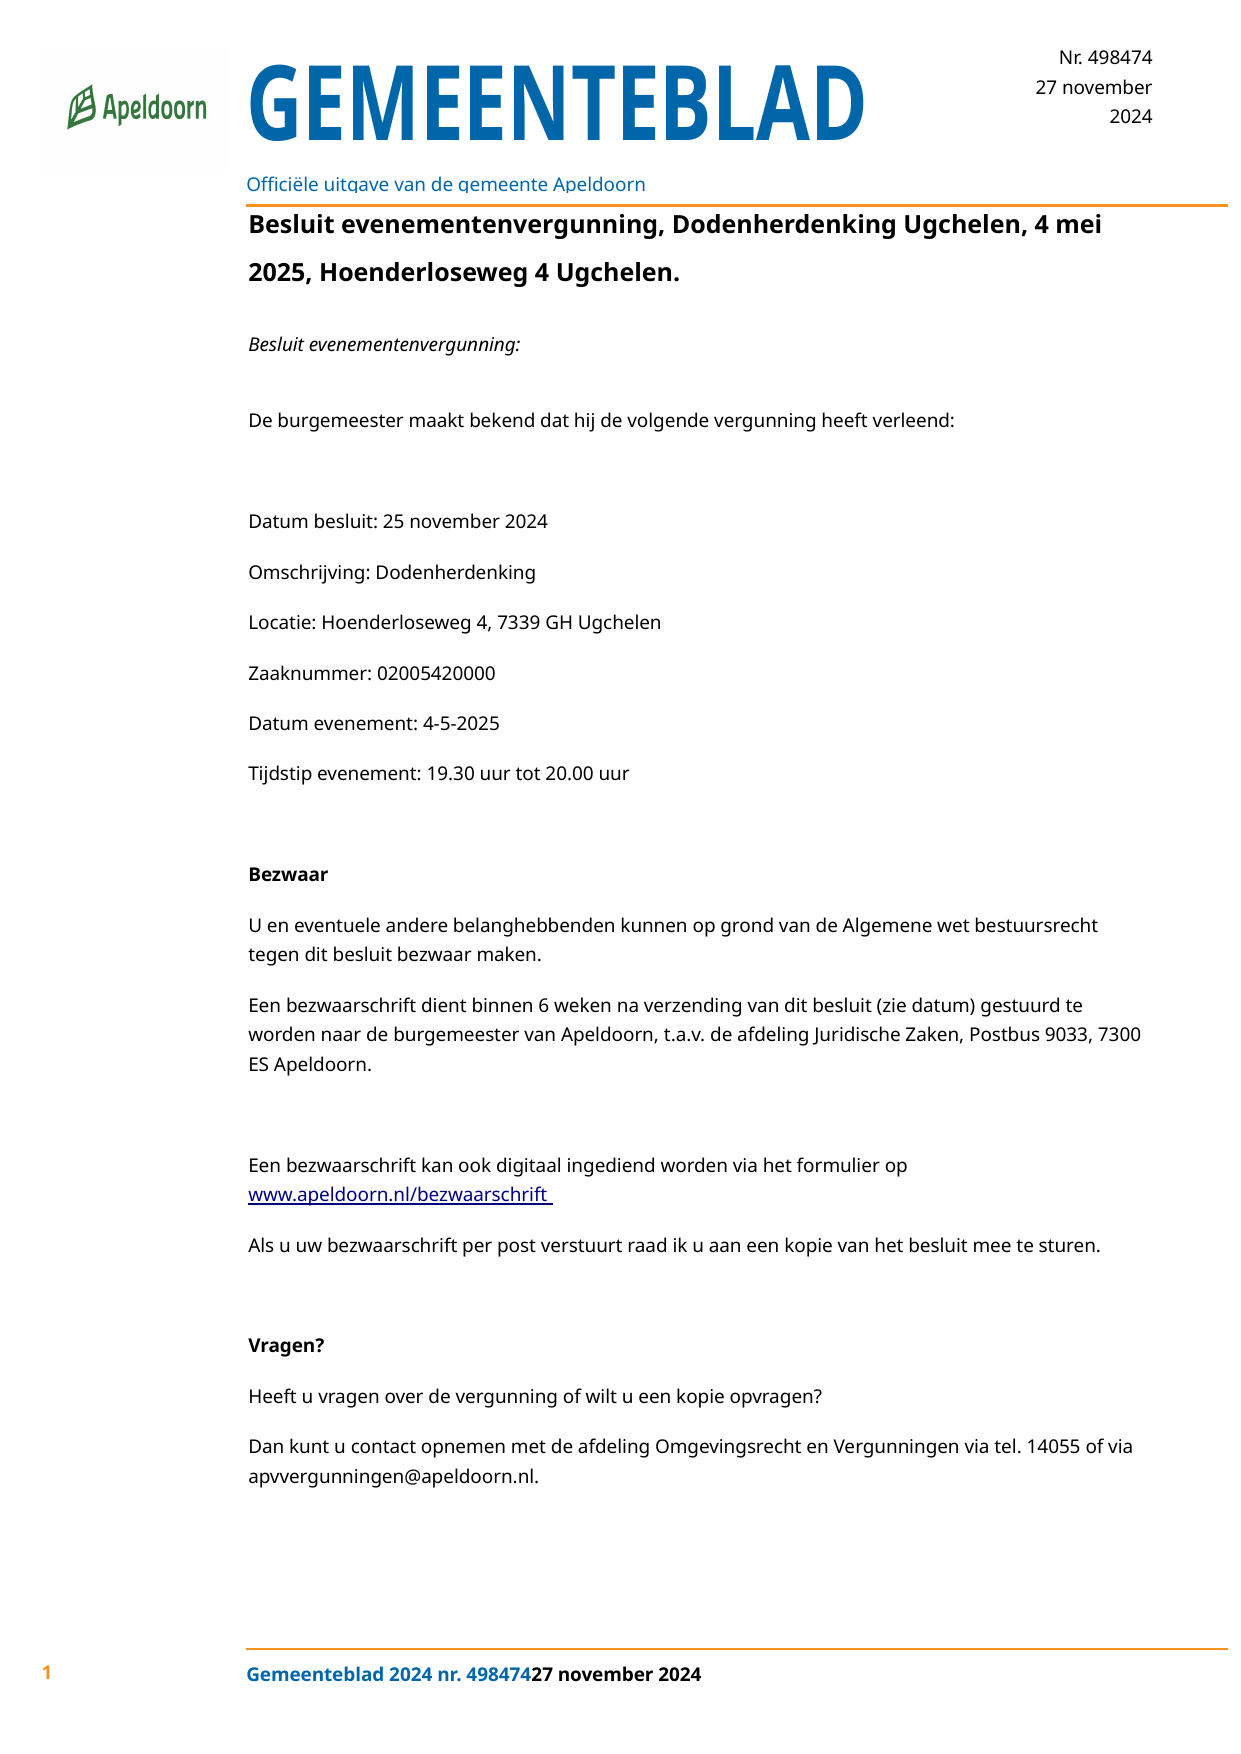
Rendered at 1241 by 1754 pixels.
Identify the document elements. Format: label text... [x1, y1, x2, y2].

text Tijdstip evenement: 19.30 uur tot 20.00 uur [248, 761, 1152, 786]
text Dan kunt u contact opnemen met de afdeling Omgevingsrecht en Vergunningen via tel. 14055 of via apvvergunningen@apeldoorn.nl. [248, 1433, 1152, 1489]
text Vragen? [248, 1333, 1152, 1358]
text Locatie: Hoenderloseweg 4, 7339 GH Ugchelen [248, 609, 1152, 635]
picture [41, 47, 231, 172]
text Een bezwaarschrift dient binnen 6 weken na verzending van dit besluit (zie datum) gestuurd te worden naar de burgemeester van Apeldoorn, t.a.v. de afdeling Juridische Zaken, Postbus 9033, 7300 ES Apeldoorn. [248, 992, 1152, 1077]
text U en eventuele andere belanghebbenden kunnen op grond van de Algemene wet bestuursrecht tegen dit besluit bezwaar maken. [248, 912, 1152, 967]
text Een bezwaarschrift kan ook digitaal ingediend worden via het formulier op www.apeldoorn.nl/bezwaarschrift [248, 1152, 1152, 1207]
text Besluit evenementenvergunning, Dodenherdenking Ugchelen, 4 mei 2025, Hoenderloseweg 4 Ugchelen. [248, 207, 1152, 288]
text Heeft u vragen over de vergunning of wilt u een kopie opvragen? [248, 1383, 1152, 1409]
text Besluit evenementenvergunning: [248, 331, 1152, 357]
text Omschrijving: Dodenherdenking [248, 559, 1152, 584]
text Datum besluit: 25 november 2024 [248, 508, 1152, 534]
text De burgemeester maakt bekend dat hij de volgende vergunning heeft verleend: [248, 408, 1152, 433]
text Bezwaar [248, 861, 1152, 887]
text Als u uw bezwaarschrift per post verstuurt raad ik u aan een kopie van het besluit mee te sturen. [248, 1232, 1152, 1257]
text Zaaknummer: 02005420000 [248, 660, 1152, 685]
text Datum evenement: 4-5-2025 [248, 710, 1152, 736]
